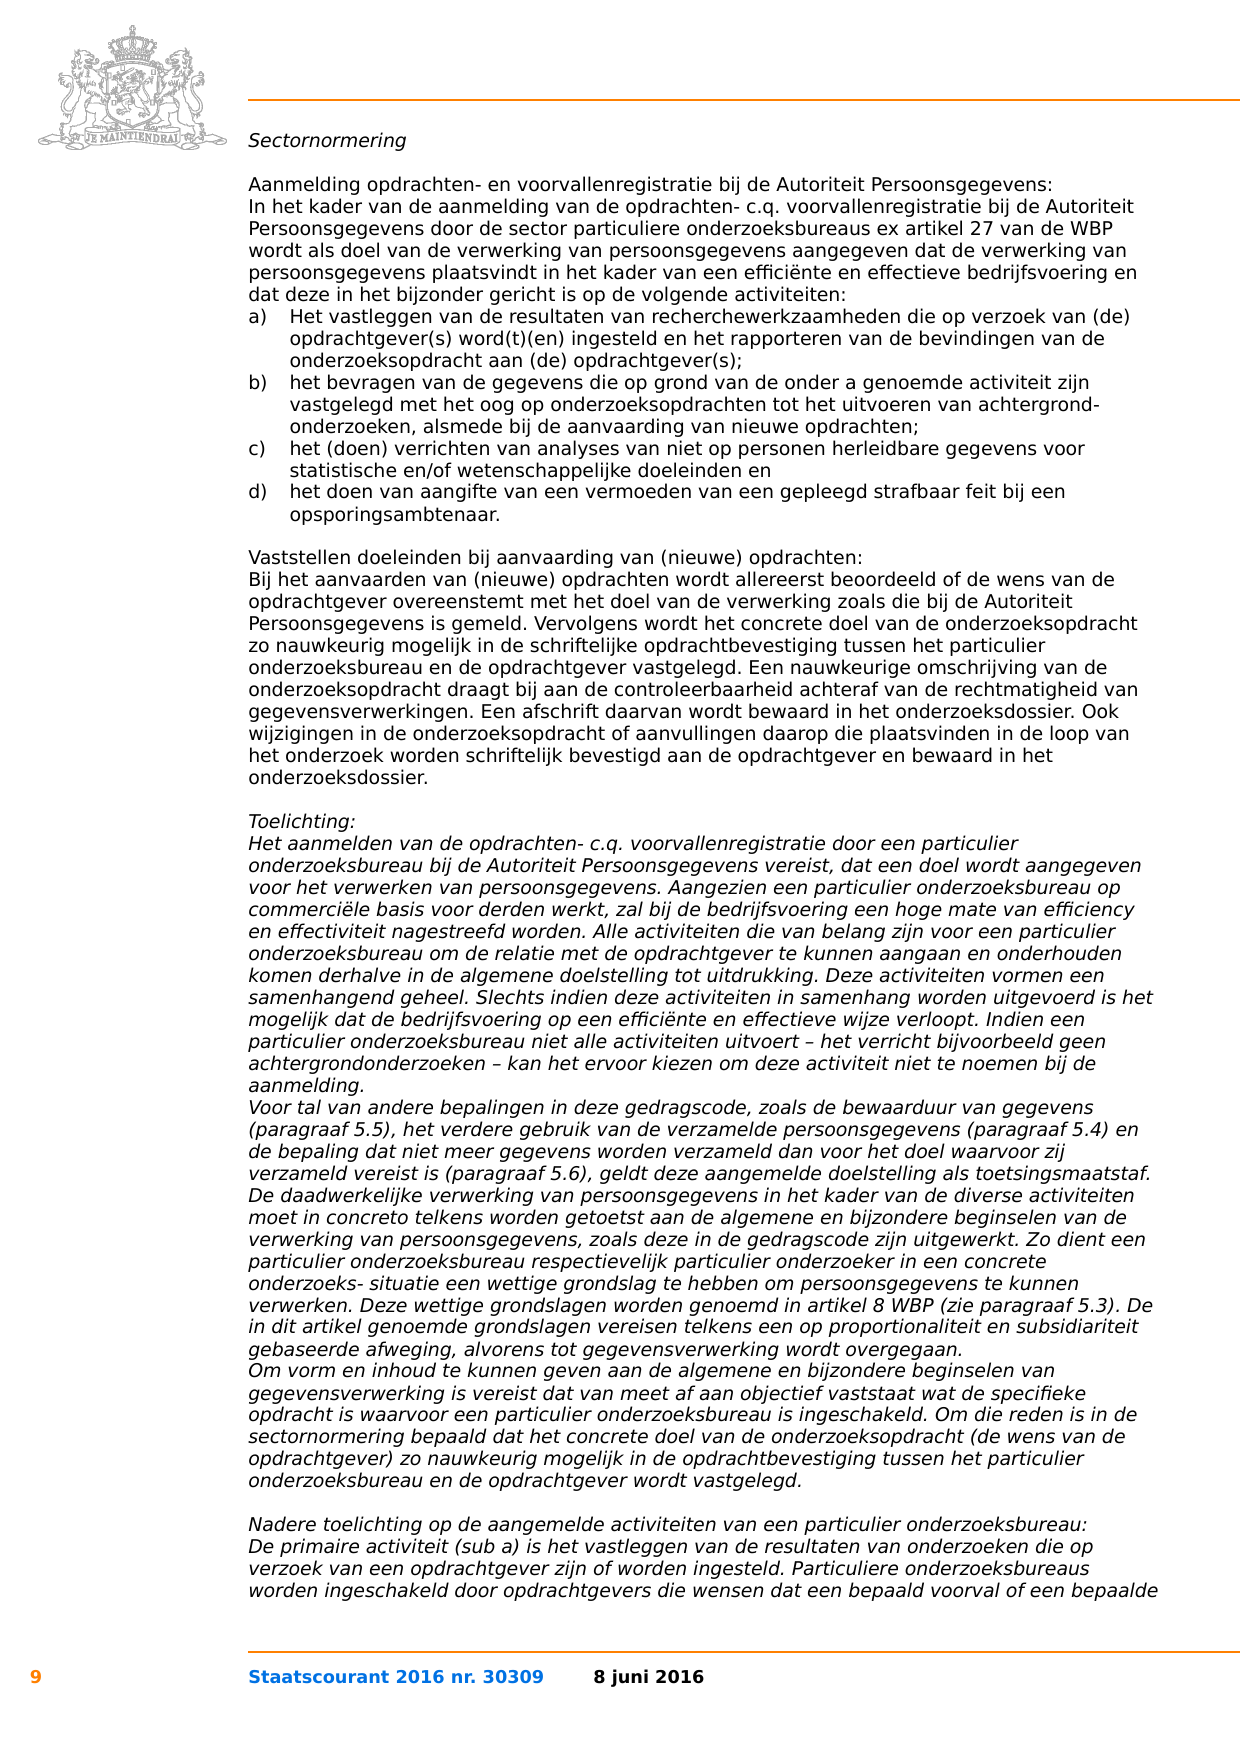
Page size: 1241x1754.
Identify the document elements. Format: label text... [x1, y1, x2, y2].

text De primaire activiteit (sub a) is het vastleggen van de resultaten van onderzoeken die op verzoek van een opdrachtgever zijn of worden ingesteld. Particuliere onderzoeksbureaus worden ingeschakeld door opdrachtgevers die wensen dat een bepaald voorval of een bepaalde [248, 1536, 1163, 1602]
text Aanmelding opdrachten- en voorvallenregistratie bij de Autoriteit Persoonsgegevens: [248, 174, 1163, 196]
text d) het doen van aangifte van een vermoeden van een gepleegd strafbaar feit bij een opsporingsambtenaar. [248, 481, 1163, 525]
text Nadere toelichting op de aangemelde activiteiten van een particulier onderzoeksbureau: [248, 1514, 1163, 1536]
text Vaststellen doeleinden bij aanvaarding van (nieuwe) opdrachten: [248, 547, 1163, 569]
text De daadwerkelijke verwerking van persoonsgegevens in het kader van de diverse activiteiten moet in concreto telkens worden getoetst aan de algemene en bijzondere beginselen van de verwerking van persoonsgegevens, zoals deze in de gedragscode zijn uitgewerkt. Zo dient een particulier onderzoeksbureau respectievelijk particulier onderzoeker in een concrete onderzoeks- situatie een wettige grondslag te hebben om persoonsgegevens te kunnen verwerken. Deze wettige grondslagen worden genoemd in artikel 8 WBP (zie paragraaf 5.3). De in dit artikel genoemde grondslagen vereisen telkens een op proportionaliteit en subsidiariteit gebaseerde afweging, alvorens tot gegevensverwerking wordt overgegaan. [248, 1184, 1163, 1360]
text Om vorm en inhoud te kunnen geven aan de algemene en bijzondere beginselen van gegevensverwerking is vereist dat van meet af aan objectief vaststaat wat de specifieke opdracht is waarvoor een particulier onderzoeksbureau is ingeschakeld. Om die reden is in de sectornormering bepaald dat het concrete doel van de onderzoeksopdracht (de wens van de opdrachtgever) zo nauwkeurig mogelijk in de opdrachtbevestiging tussen het particulier onderzoeksbureau en de opdrachtgever wordt vastgelegd. [248, 1360, 1163, 1492]
text Toelichting: [248, 811, 1163, 833]
text Bij het aanvaarden van (nieuwe) opdrachten wordt allereerst beoordeeld of de wens van de opdrachtgever overeenstemt met het doel van de verwerking zoals die bij de Autoriteit Persoonsgegevens is gemeld. Vervolgens wordt het concrete doel van de onderzoeksopdracht zo nauwkeurig mogelijk in de schriftelijke opdrachtbevestiging tussen het particulier onderzoeksbureau en de opdrachtgever vastgelegd. Een nauwkeurige omschrijving van de onderzoeksopdracht draagt bij aan de controleerbaarheid achteraf van de rechtmatigheid van gegevensverwerkingen. Een afschrift daarvan wordt bewaard in het onderzoeksdossier. Ook wijzigingen in de onderzoeksopdracht of aanvullingen daarop die plaatsvinden in de loop van het onderzoek worden schriftelijk bevestigd aan de opdrachtgever en bewaard in het onderzoeksdossier. [248, 569, 1163, 789]
text Het aanmelden van de opdrachten- c.q. voorvallenregistratie door een particulier onderzoeksbureau bij de Autoriteit Persoonsgegevens vereist, dat een doel wordt aangegeven voor het verwerken van persoonsgegevens. Aangezien een particulier onderzoeksbureau op commerciële basis voor derden werkt, zal bij de bedrijfsvoering een hoge mate van efficiency en effectiviteit nagestreefd worden. Alle activiteiten die van belang zijn voor een particulier onderzoeksbureau om de relatie met de opdrachtgever te kunnen aangaan en onderhouden komen derhalve in de algemene doelstelling tot uitdrukking. Deze activiteiten vormen een samenhangend geheel. Slechts indien deze activiteiten in samenhang worden uitgevoerd is het mogelijk dat de bedrijfsvoering op een efficiënte en effectieve wijze verloopt. Indien een particulier onderzoeksbureau niet alle activiteiten uitvoert – het verricht bijvoorbeeld geen achtergrondonderzoeken – kan het ervoor kiezen om deze activiteit niet te noemen bij de aanmelding. [248, 833, 1163, 1097]
text a) Het vastleggen van de resultaten van recherchewerkzaamheden die op verzoek van (de) opdrachtgever(s) word(t)(en) ingesteld en het rapporteren van de bevindingen van de onderzoeksopdracht aan (de) opdrachtgever(s); [248, 306, 1163, 372]
text In het kader van de aanmelding van de opdrachten- c.q. voorvallenregistratie bij de Autoriteit Persoonsgegevens door de sector particuliere onderzoeksbureaus ex artikel 27 van de WBP wordt als doel van de verwerking van persoonsgegevens aangegeven dat de verwerking van persoonsgegevens plaatsvindt in het kader van een efficiënte en effectieve bedrijfsvoering en dat deze in het bijzonder gericht is op de volgende activiteiten: [248, 196, 1163, 306]
picture [38, 25, 227, 150]
text Voor tal van andere bepalingen in deze gedragscode, zoals de bewaarduur van gegevens (paragraaf 5.5), het verdere gebruik van de verzamelde persoonsgegevens (paragraaf 5.4) en de bepaling dat niet meer gegevens worden verzameld dan voor het doel waarvoor zij verzameld vereist is (paragraaf 5.6), geldt deze aangemelde doelstelling als toetsingsmaatstaf. [248, 1097, 1163, 1184]
text c) het (doen) verrichten van analyses van niet op personen herleidbare gegevens voor statistische en/of wetenschappelijke doeleinden en [248, 437, 1163, 481]
subtitle Sectornormering [248, 130, 1163, 152]
text b) het bevragen van de gegevens die op grond van de onder a genoemde activiteit zijn vastgelegd met het oog op onderzoeksopdrachten tot het uitvoeren van achtergrond- onderzoeken, alsmede bij de aanvaarding van nieuwe opdrachten; [248, 372, 1163, 437]
